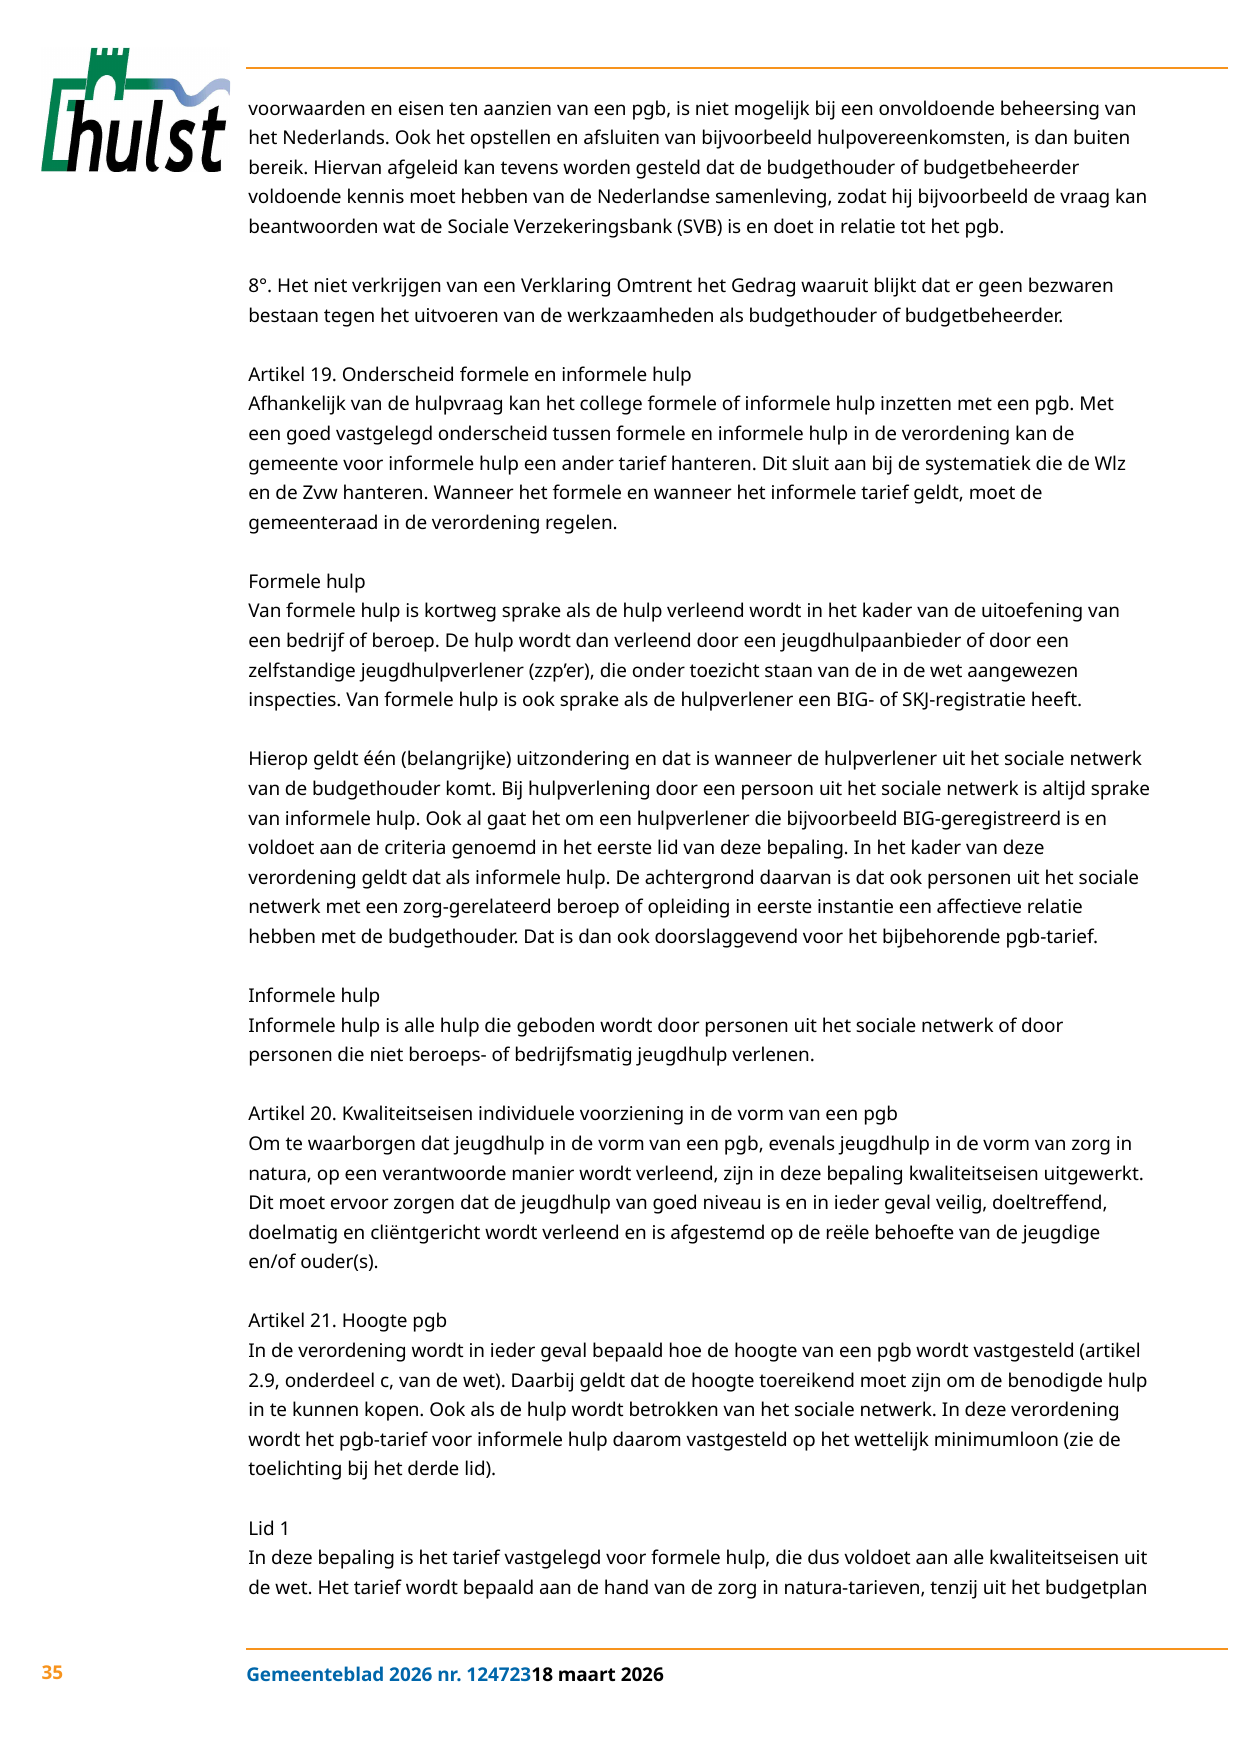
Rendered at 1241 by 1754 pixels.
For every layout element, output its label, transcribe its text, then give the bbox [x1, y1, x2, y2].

text Artikel 19. Onderscheid formele en informele hulp [248, 361, 1152, 387]
text Artikel 21. Hoogte pgb [248, 1308, 1152, 1333]
text Afhankelijk van de hulpvraag kan het college formele of informele hulp inzetten met een pgb. Met een goed vastgelegd onderscheid tussen formele en informele hulp in de verordening kan de gemeente voor informele hulp een ander tarief hanteren. Dit sluit aan bij de systematiek die de Wlz en de Zvw hanteren. Wanneer het formele en wanneer het informele tarief geldt, moet de gemeenteraad in de verordening regelen. [248, 391, 1152, 535]
text Formele hulp [248, 568, 1152, 594]
text Hierop geldt één (belangrijke) uitzondering en dat is wanneer de hulpverlener uit het sociale netwerk van de budgethouder komt. Bij hulpverlening door een persoon uit het sociale netwerk is altijd sprake van informele hulp. Ook al gaat het om een hulpverlener die bijvoorbeeld BIG-geregistreerd is en voldoet aan de criteria genoemd in het eerste lid van deze bepaling. In het kader van deze verordening geldt dat als informele hulp. De achtergrond daarvan is dat ook personen uit het sociale netwerk met een zorg-gerelateerd beroep of opleiding in eerste instantie een affectieve relatie hebben met de budgethouder. Dat is dan ook doorslaggevend voor het bijbehorende pgb-tarief. [248, 746, 1152, 949]
text In deze bepaling is het tarief vastgelegd voor formele hulp, die dus voldoet aan alle kwaliteitseisen uit de wet. Het tarief wordt bepaald aan de hand van de zorg in natura-tarieven, tenzij uit het budgetplan [248, 1544, 1152, 1600]
text Artikel 20. Kwaliteitseisen individuele voorziening in de vorm van een pgb [248, 1101, 1152, 1126]
text In de verordening wordt in ieder geval bepaald hoe de hoogte van een pgb wordt vastgesteld (artikel 2.9, onderdeel c, van de wet). Daarbij geldt dat de hoogte toereikend moet zijn om de benodigde hulp in te kunnen kopen. Ook als de hulp wordt betrokken van het sociale netwerk. In deze verordening wordt het pgb-tarief voor informele hulp daarom vastgesteld op het wettelijk minimumloon (zie de toelichting bij het derde lid). [248, 1337, 1152, 1481]
text Om te waarborgen dat jeugdhulp in de vorm van een pgb, evenals jeugdhulp in de vorm van zorg in natura, op een verantwoorde manier wordt verleend, zijn in deze bepaling kwaliteitseisen uitgewerkt. Dit moet ervoor zorgen dat de jeugdhulp van goed niveau is en in ieder geval veilig, doeltreffend, doelmatig en cliëntgericht wordt verleend en is afgestemd op de reële behoefte van de jeugdige en/of ouder(s). [248, 1130, 1152, 1274]
text 8°. Het niet verkrijgen van een Verklaring Omtrent het Gedrag waaruit blijkt dat er geen bezwaren bestaan tegen het uitvoeren van de werkzaamheden als budgethouder of budgetbeheerder. [248, 272, 1152, 328]
text Informele hulp is alle hulp die geboden wordt door personen uit het sociale netwerk of door personen die niet beroeps- of bedrijfsmatig jeugdhulp verlenen. [248, 1012, 1152, 1067]
picture [41, 47, 231, 172]
text Lid 1 [248, 1515, 1152, 1541]
text Van formele hulp is kortweg sprake als de hulp verleend wordt in het kader van de uitoefening van een bedrijf of beroep. De hulp wordt dan verleend door een jeugdhulpaanbieder of door een zelfstandige jeugdhulpverlener (zzp’er), die onder toezicht staan van de in de wet aangewezen inspecties. Van formele hulp is ook sprake als de hulpverlener een BIG- of SKJ-registratie heeft. [248, 598, 1152, 712]
text voorwaarden en eisen ten aanzien van een pgb, is niet mogelijk bij een onvoldoende beheersing van het Nederlands. Ook het opstellen en afsluiten van bijvoorbeeld hulpovereenkomsten, is dan buiten bereik. Hiervan afgeleid kan tevens worden gesteld dat de budgethouder of budgetbeheerder voldoende kennis moet hebben van de Nederlandse samenleving, zodat hij bijvoorbeeld de vraag kan beantwoorden wat de Sociale Verzekeringsbank (SVB) is en doet in relatie tot het pgb. [248, 95, 1152, 239]
text Informele hulp [248, 982, 1152, 1008]
